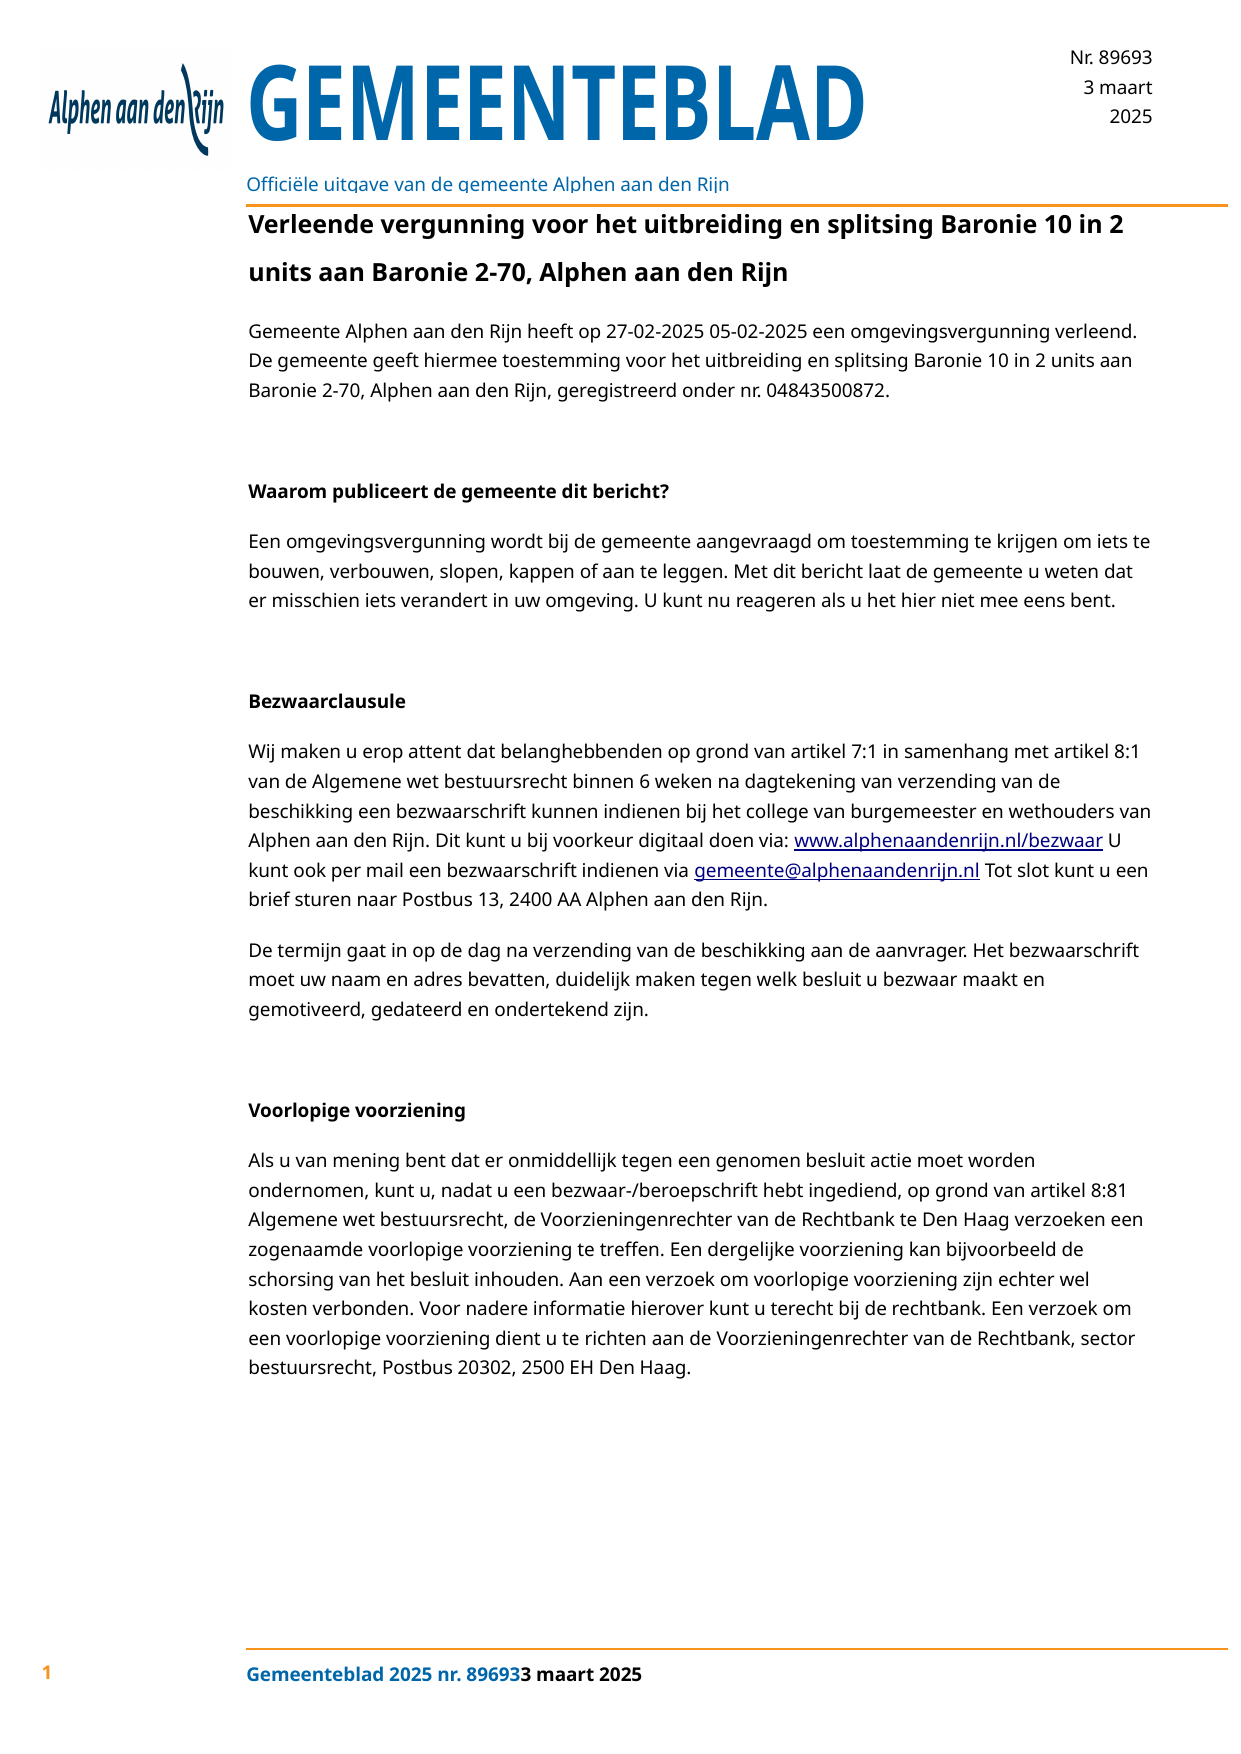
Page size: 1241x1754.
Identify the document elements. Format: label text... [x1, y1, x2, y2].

text Voorlopige voorziening [248, 1097, 1152, 1123]
text De termijn gaat in op de dag na verzending van de beschikking aan de aanvrager. Het bezwaarschrift moet uw naam en adres bevatten, duidelijk maken tegen welk besluit u bezwaar maakt en gemotiveerd, gedateerd en ondertekend zijn. [248, 937, 1152, 1022]
text Waarom publiceert de gemeente dit bericht? [248, 478, 1152, 504]
text Bezwaarclausule [248, 688, 1152, 714]
text Als u van mening bent dat er onmiddellijk tegen een genomen besluit actie moet worden ondernomen, kunt u, nadat u een bezwaar-/beroepschrift hebt ingediend, op grond van artikel 8:81 Algemene wet bestuursrecht, de Voorzieningenrechter van de Rechtbank te Den Haag verzoeken een zogenaamde voorlopige voorziening te treffen. Een dergelijke voorziening kan bijvoorbeeld de schorsing van het besluit inhouden. Aan een verzoek om voorlopige voorziening zijn echter wel kosten verbonden. Voor nadere informatie hierover kunt u terecht bij de rechtbank. Een verzoek om een voorlopige voorziening dient u te richten aan de Voorzieningenrechter van de Rechtbank, sector bestuursrecht, Postbus 20302, 2500 EH Den Haag. [248, 1147, 1152, 1380]
text Een omgevingsvergunning wordt bij de gemeente aangevraagd om toestemming te krijgen om iets te bouwen, verbouwen, slopen, kappen of aan te leggen. Met dit bericht laat de gemeente u weten dat er misschien iets verandert in uw omgeving. U kunt nu reageren als u het hier niet mee eens bent. [248, 528, 1152, 613]
picture [41, 47, 231, 172]
text Verleende vergunning voor het uitbreiding en splitsing Baronie 10 in 2 units aan Baronie 2-70, Alphen aan den Rijn [248, 207, 1152, 288]
text Gemeente Alphen aan den Rijn heeft op 27-02-2025 05-02-2025 een omgevingsvergunning verleend. De gemeente geeft hiermee toestemming voor het uitbreiding en splitsing Baronie 10 in 2 units aan Baronie 2-70, Alphen aan den Rijn, geregistreerd onder nr. 04843500872. [248, 318, 1152, 403]
text Wij maken u erop attent dat belanghebbenden op grond van artikel 7:1 in samenhang met artikel 8:1 van de Algemene wet bestuursrecht binnen 6 weken na dagtekening van verzending van de beschikking een bezwaarschrift kunnen indienen bij het college van burgemeester en wethouders van Alphen aan den Rijn. Dit kunt u bij voorkeur digitaal doen via: www.alphenaandenrijn.nl/bezwaar U kunt ook per mail een bezwaarschrift indienen via gemeente@alphenaandenrijn.nl Tot slot kunt u een brief sturen naar Postbus 13, 2400 AA Alphen aan den Rijn. [248, 739, 1152, 912]
